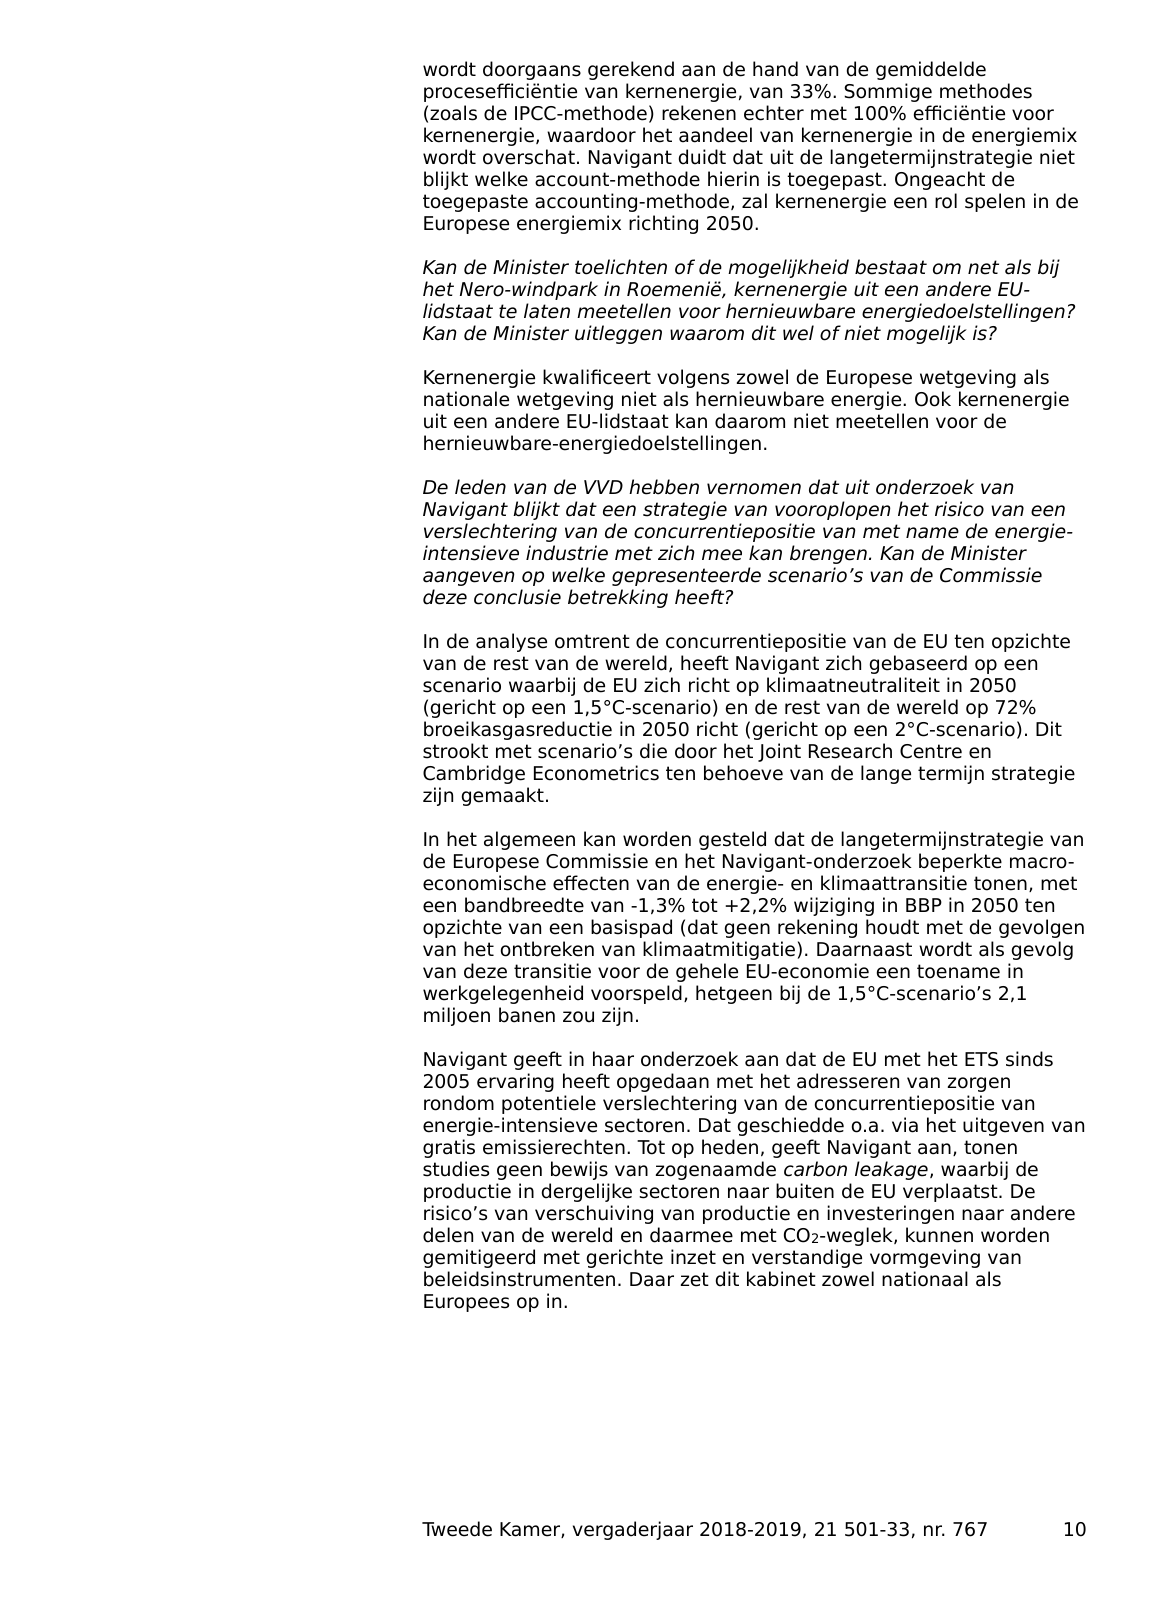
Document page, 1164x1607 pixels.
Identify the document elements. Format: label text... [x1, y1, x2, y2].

text In de analyse omtrent de concurrentiepositie van de EU ten opzichte van de rest van de wereld, heeft Navigant zich gebaseerd op een scenario waarbij de EU zich richt op klimaatneutraliteit in 2050 (gericht op een 1,5°C-scenario) en de rest van de wereld op 72% broeikasgasreductie in 2050 richt (gericht op een 2°C-scenario). Dit strookt met scenario’s die door het Joint Research Centre en Cambridge Econometrics ten behoeve van de lange termijn strategie zijn gemaakt. [422, 631, 1087, 807]
text Kan de Minister toelichten of de mogelijkheid bestaat om net als bij het Nero-windpark in Roemenië, kernenergie uit een andere EU-lidstaat te laten meetellen voor hernieuwbare energiedoelstellingen? Kan de Minister uitleggen waarom dit wel of niet mogelijk is? [422, 257, 1087, 345]
text In het algemeen kan worden gesteld dat de langetermijnstrategie van de Europese Commissie en het Navigant-onderzoek beperkte macro-economische effecten van de energie- en klimaattransitie tonen, met een bandbreedte van -1,3% tot +2,2% wijziging in BBP in 2050 ten opzichte van een basispad (dat geen rekening houdt met de gevolgen van het ontbreken van klimaatmitigatie). Daarnaast wordt als gevolg van deze transitie voor de gehele EU-economie een toename in werkgelegenheid voorspeld, hetgeen bij de 1,5°C-scenario’s 2,1 miljoen banen zou zijn. [422, 829, 1087, 1027]
text De leden van de VVD hebben vernomen dat uit onderzoek van Navigant blijkt dat een strategie van vooroplopen het risico van een verslechtering van de concurrentiepositie van met name de energie-intensieve industrie met zich mee kan brengen. Kan de Minister aangeven op welke gepresenteerde scenario’s van de Commissie deze conclusie betrekking heeft? [422, 477, 1087, 609]
text wordt doorgaans gerekend aan de hand van de gemiddelde procesefficiëntie van kernenergie, van 33%. Sommige methodes (zoals de IPCC-methode) rekenen echter met 100% efficiëntie voor kernenergie, waardoor het aandeel van kernenergie in de energiemix wordt overschat. Navigant duidt dat uit de langetermijnstrategie niet blijkt welke account-methode hierin is toegepast. Ongeacht de toegepaste accounting-methode, zal kernenergie een rol spelen in de Europese energiemix richting 2050. [422, 59, 1087, 235]
text Kernenergie kwalificeert volgens zowel de Europese wetgeving als nationale wetgeving niet als hernieuwbare energie. Ook kernenergie uit een andere EU-lidstaat kan daarom niet meetellen voor de hernieuwbare-energiedoelstellingen. [422, 367, 1087, 455]
text Navigant geeft in haar onderzoek aan dat de EU met het ETS sinds 2005 ervaring heeft opgedaan met het adresseren van zorgen rondom potentiele verslechtering van de concurrentiepositie van energie-intensieve sectoren. Dat geschiedde o.a. via het uitgeven van gratis emissierechten. Tot op heden, geeft Navigant aan, tonen studies geen bewijs van zogenaamde carbon leakage, waarbij de productie in dergelijke sectoren naar buiten de EU verplaatst. De risico’s van verschuiving van productie en investeringen naar andere delen van de wereld en daarmee met CO2-weglek, kunnen worden gemitigeerd met gerichte inzet en verstandige vormgeving van beleidsinstrumenten. Daar zet dit kabinet zowel nationaal als Europees op in. [422, 1049, 1087, 1313]
